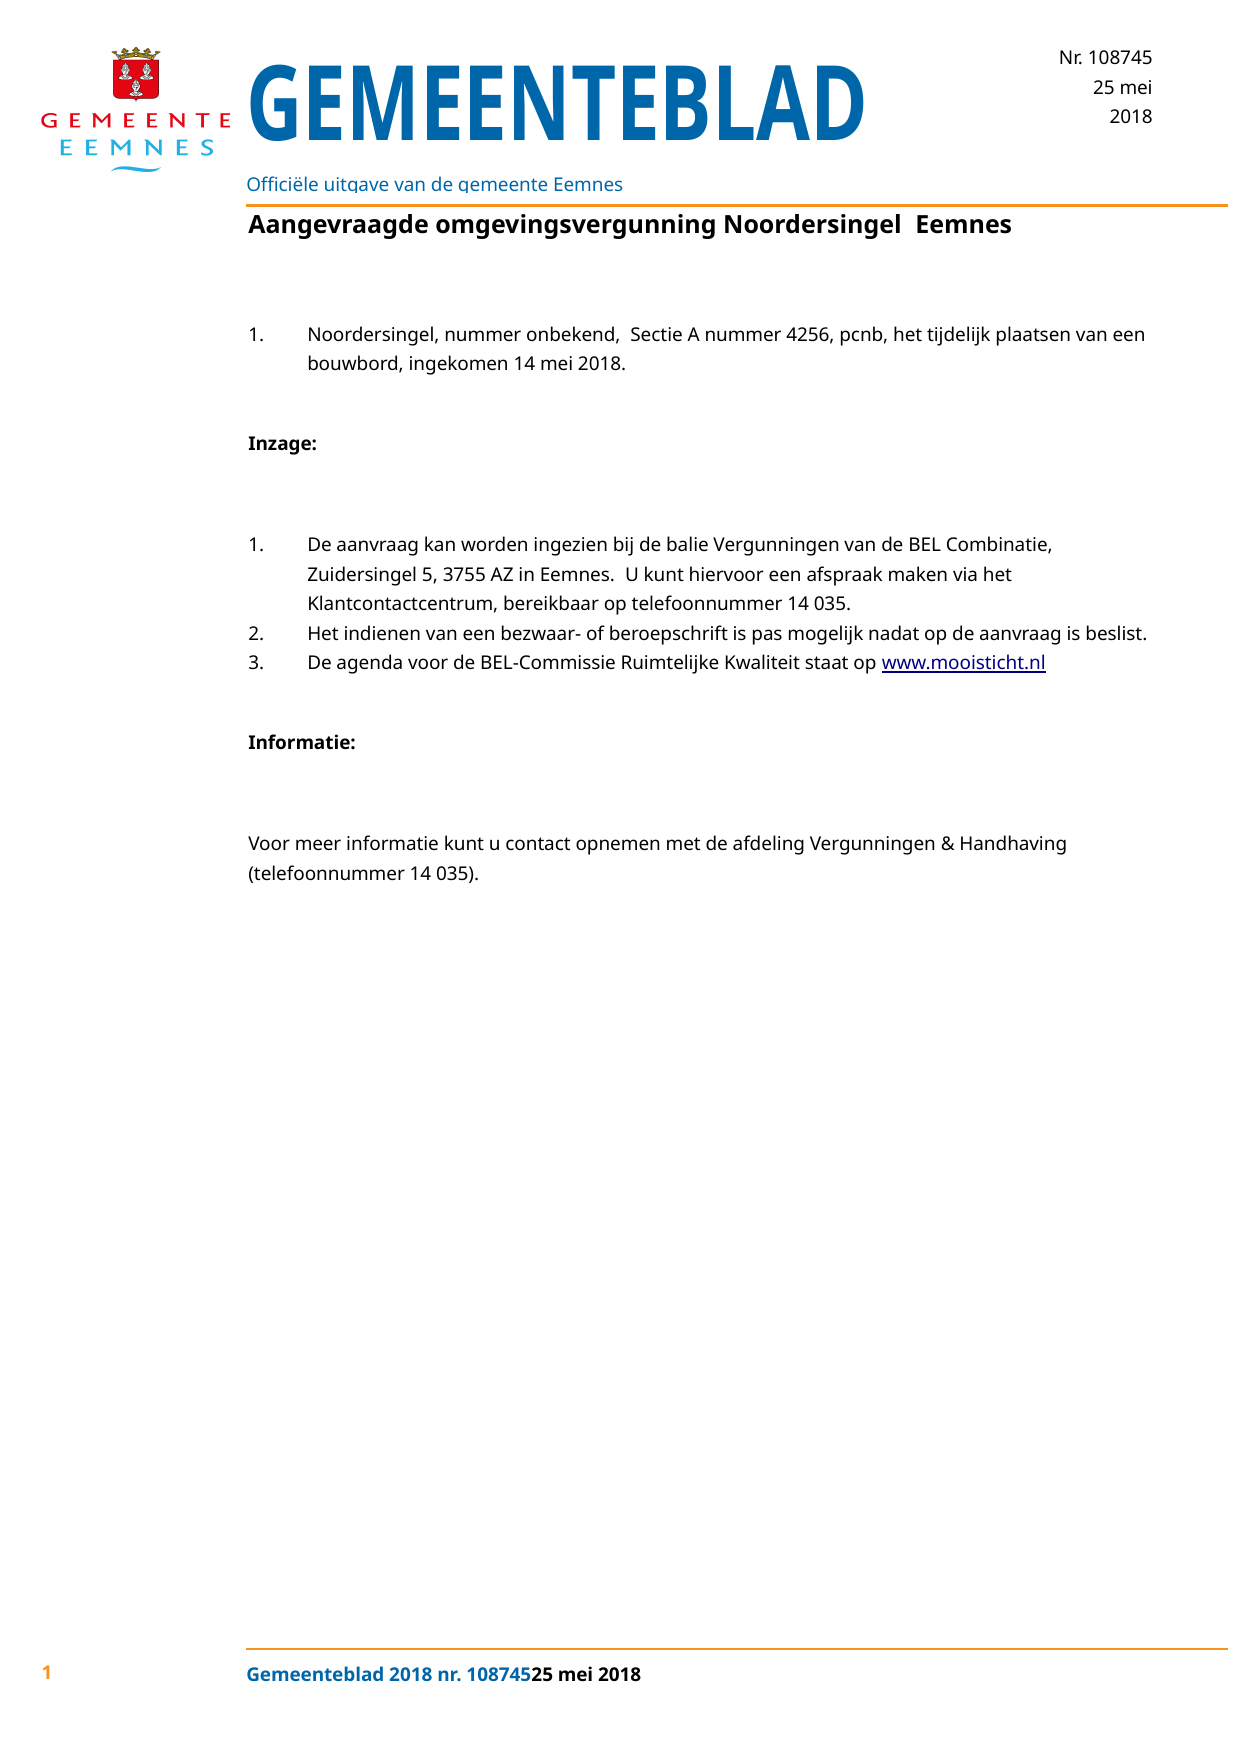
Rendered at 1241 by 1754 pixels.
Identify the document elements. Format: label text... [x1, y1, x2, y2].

picture [41, 47, 231, 172]
list De agenda voor de BEL-Commissie Ruimtelijke Kwaliteit staat op www.mooisticht.nl [248, 649, 1152, 675]
text Aangevraagde omgevingsvergunning Noordersingel Eemnes [248, 207, 1152, 241]
list Noordersingel, nummer onbekend, Sectie A nummer 4256, pcnb, het tijdelijk plaatsen van een bouwbord, ingekomen 14 mei 2018. [248, 321, 1152, 376]
list De aanvraag kan worden ingezien bij de balie Vergunningen van de BEL Combinatie, Zuidersingel 5, 3755 AZ in Eemnes. U kunt hiervoor een afspraak maken via het Klantcontactcentrum, bereikbaar op telefoonnummer 14 035. [248, 531, 1152, 616]
list Het indienen van een bezwaar- of beroepschrift is pas mogelijk nadat op de aanvraag is beslist. [248, 620, 1152, 646]
text Informatie: [248, 729, 1152, 755]
text Inzage: [248, 430, 1152, 456]
text Voor meer informatie kunt u contact opnemen met de afdeling Vergunningen & Handhaving (telefoonnummer 14 035). [248, 830, 1152, 886]
